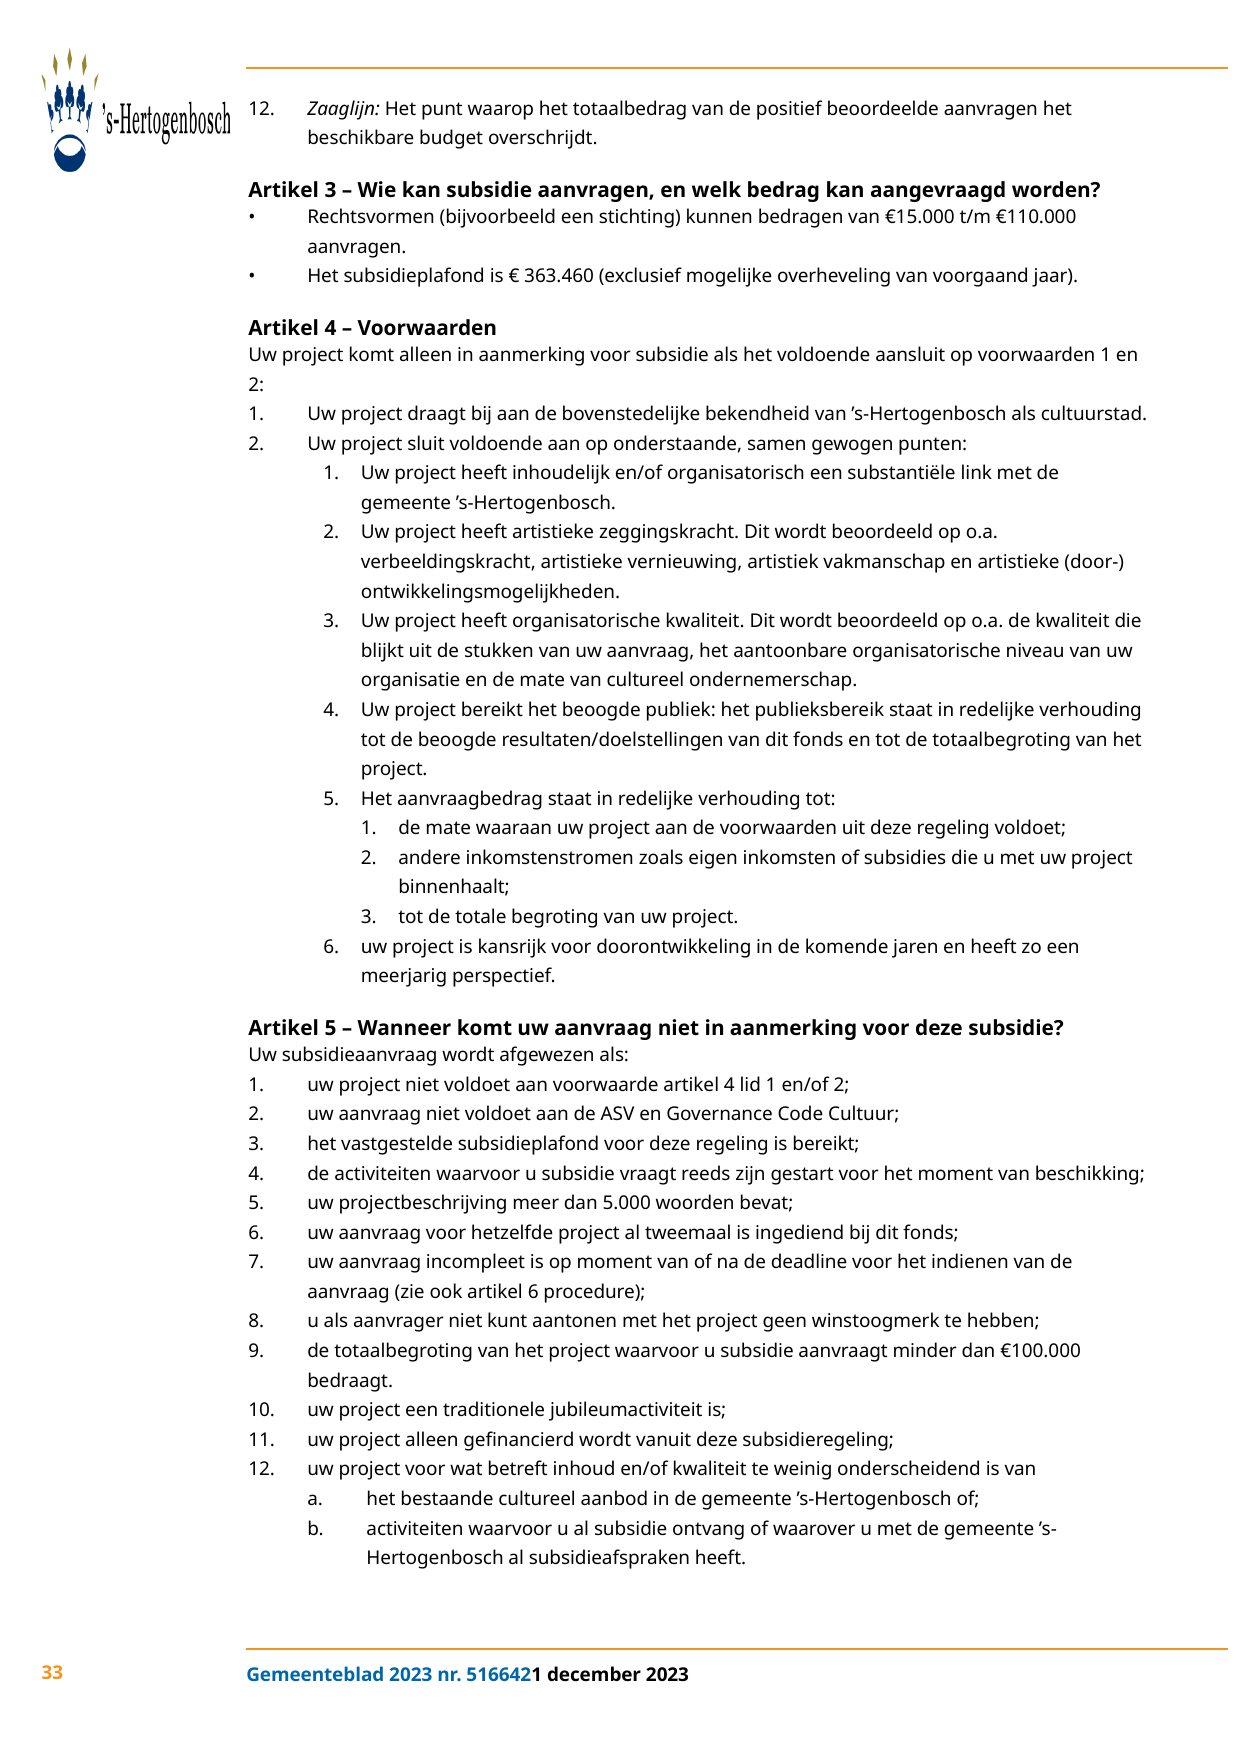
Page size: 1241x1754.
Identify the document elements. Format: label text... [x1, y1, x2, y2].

list Rechtsvormen (bijvoorbeeld een stichting) kunnen bedragen van €15.000 t/m €110.000 aanvragen. [248, 203, 1152, 258]
text Uw project komt alleen in aanmerking voor subsidie als het voldoende aansluit op voorwaarden 1 en 2: [248, 341, 1152, 397]
list uw projectbeschrijving meer dan 5.000 woorden bevat; [248, 1189, 1152, 1215]
list activiteiten waarvoor u al subsidie ontvang of waarover u met de gemeente ’s-Hertogenbosch al subsidieafspraken heeft. [307, 1515, 1152, 1570]
list uw project is kansrijk voor doorontwikkeling in de komende jaren en heeft zo een meerjarig perspectief. [323, 933, 1152, 988]
list Uw project heeft artistieke zeggingskracht. Dit wordt beoordeeld op o.a. verbeeldingskracht, artistieke vernieuwing, artistiek vakmanschap en artistieke (door-) ontwikkelingsmogelijkheden. [323, 519, 1152, 604]
list Het subsidieplafond is € 363.460 (exclusief mogelijke overheveling van voorgaand jaar). [248, 262, 1152, 288]
text Uw subsidieaanvraag wordt afgewezen als: [248, 1041, 1152, 1067]
list het bestaande cultureel aanbod in de gemeente ’s-Hertogenbosch of; [307, 1485, 1152, 1511]
list Uw project bereikt het beoogde publiek: het publieksbereik staat in redelijke verhouding tot de beoogde resultaten/doelstellingen van dit fonds en tot de totaalbegroting van het project. [323, 696, 1152, 781]
list het vastgestelde subsidieplafond voor deze regeling is bereikt; [248, 1130, 1152, 1156]
list Zaaglijn: Het punt waarop het totaalbedrag van de positief beoordeelde aanvragen het beschikbare budget overschrijdt. [248, 95, 1152, 150]
list Uw project heeft organisatorische kwaliteit. Dit wordt beoordeeld op o.a. de kwaliteit die blijkt uit de stukken van uw aanvraag, het aantoonbare organisatorische niveau van uw organisatie en de mate van cultureel ondernemerschap. [323, 607, 1152, 692]
text Artikel 3 – Wie kan subsidie aanvragen, en welk bedrag kan aangevraagd worden? [248, 175, 1152, 203]
list de mate waaraan uw project aan de voorwaarden uit deze regeling voldoet; [361, 814, 1152, 840]
list uw aanvraag niet voldoet aan de ASV en Governance Code Cultuur; [248, 1101, 1152, 1126]
list Uw project draagt bij aan de bovenstedelijke bekendheid van ’s-Hertogenbosch als cultuurstad. [248, 400, 1152, 426]
list de totaalbegroting van het project waarvoor u subsidie aanvraagt minder dan €100.000 bedraagt. [248, 1337, 1152, 1392]
list Uw project heeft inhoudelijk en/of organisatorisch een substantiële link met de gemeente ’s-Hertogenbosch. [323, 459, 1152, 515]
list Het aanvraagbedrag staat in redelijke verhouding tot: [323, 785, 1152, 811]
list uw project een traditionele jubileumactiviteit is; [248, 1396, 1152, 1422]
list andere inkomstenstromen zoals eigen inkomsten of subsidies die u met uw project binnenhaalt; [361, 844, 1152, 899]
list uw aanvraag incompleet is op moment van of na de deadline voor het indienen van de aanvraag (zie ook artikel 6 procedure); [248, 1248, 1152, 1304]
list de activiteiten waarvoor u subsidie vraagt reeds zijn gestart voor het moment van beschikking; [248, 1160, 1152, 1185]
list uw project voor wat betreft inhoud en/of kwaliteit te weinig onderscheidend is van [248, 1456, 1152, 1481]
list uw project niet voldoet aan voorwaarde artikel 4 lid 1 en/of 2; [248, 1071, 1152, 1097]
list tot de totale begroting van uw project. [361, 903, 1152, 929]
list Uw project sluit voldoende aan op onderstaande, samen gewogen punten: [248, 430, 1152, 456]
list uw aanvraag voor hetzelfde project al tweemaal is ingediend bij dit fonds; [248, 1219, 1152, 1244]
text Artikel 4 – Voorwaarden [248, 313, 1152, 341]
picture [41, 47, 231, 172]
text Artikel 5 – Wanneer komt uw aanvraag niet in aanmerking voor deze subsidie? [248, 1013, 1152, 1041]
list u als aanvrager niet kunt aantonen met het project geen winstoogmerk te hebben; [248, 1308, 1152, 1333]
list uw project alleen gefinancierd wordt vanuit deze subsidieregeling; [248, 1426, 1152, 1452]
